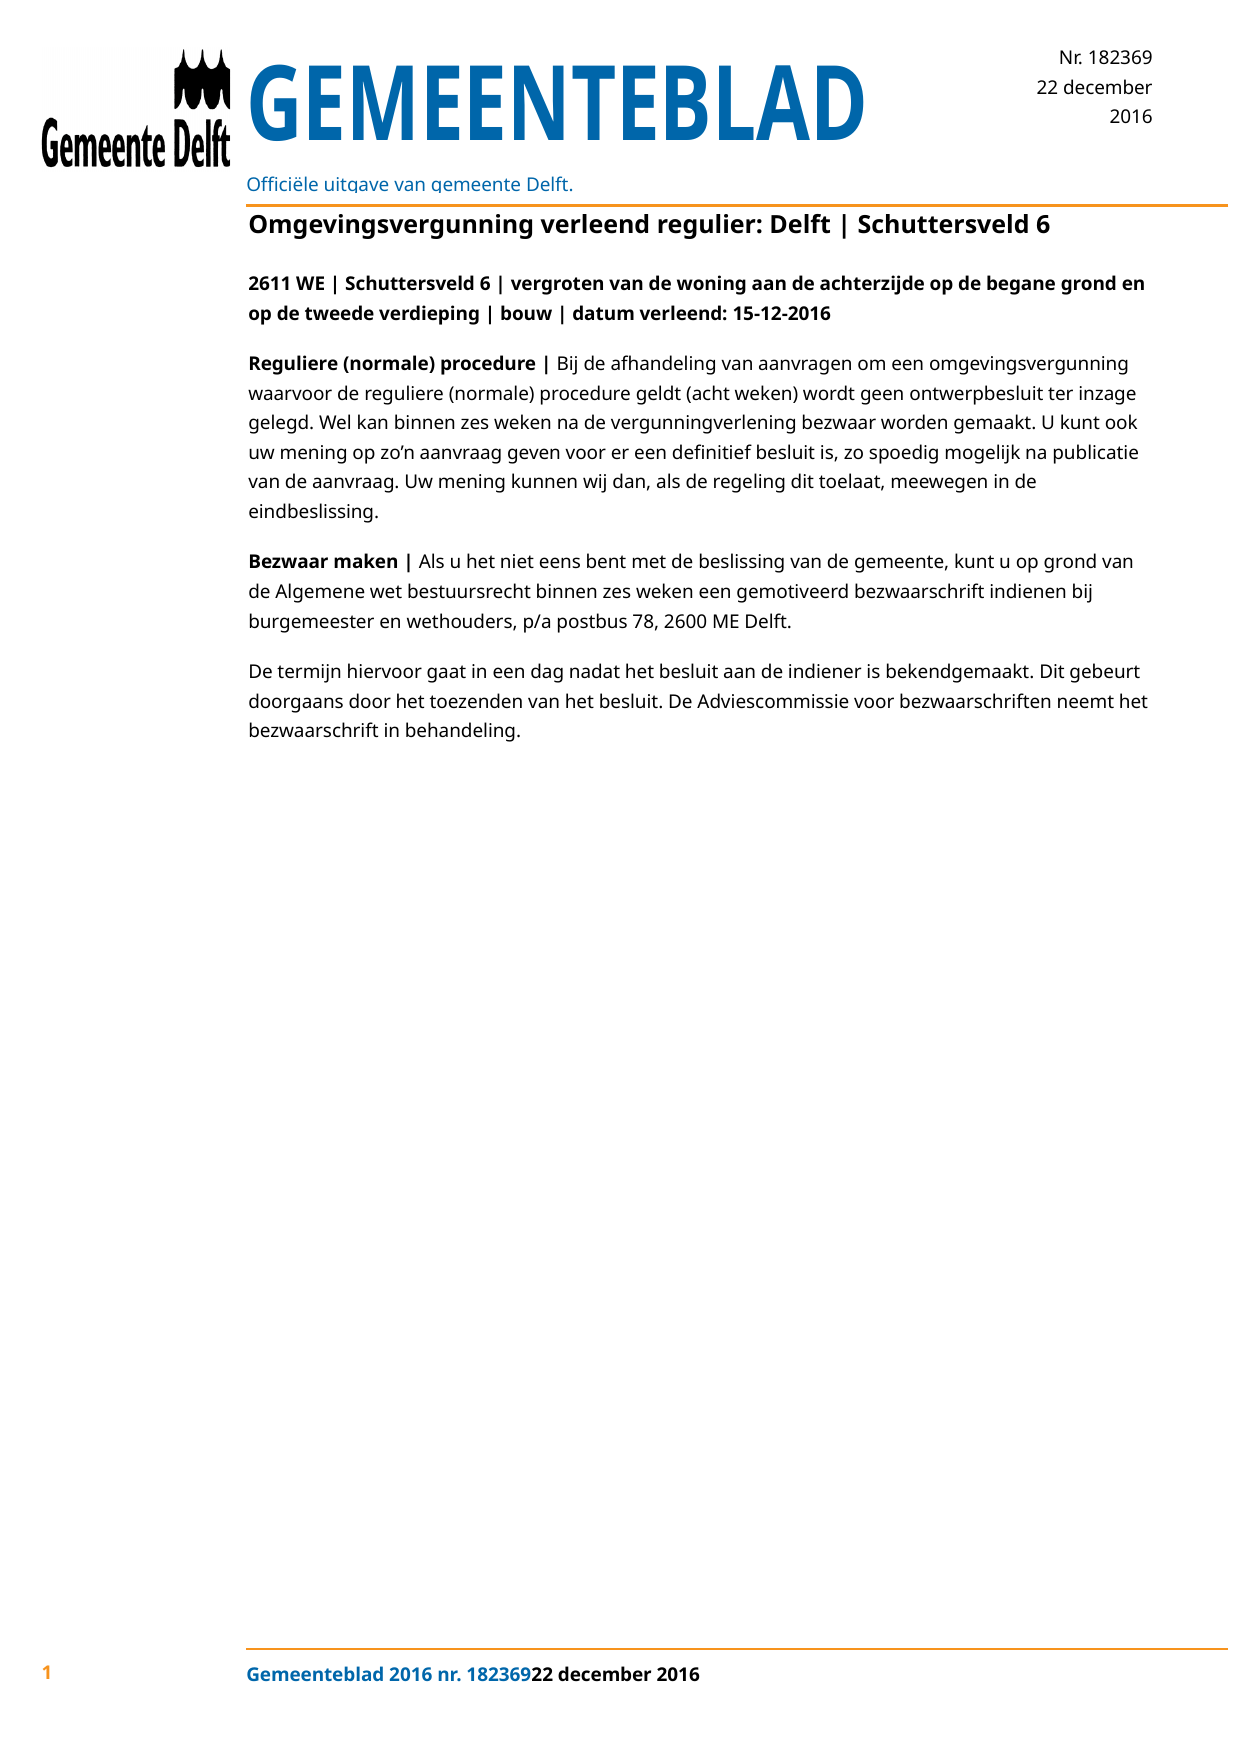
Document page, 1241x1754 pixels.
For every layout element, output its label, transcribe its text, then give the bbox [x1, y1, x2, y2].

text Reguliere (normale) procedure | Bij de afhandeling van aanvragen om een omgevingsvergunning waarvoor de reguliere (normale) procedure geldt (acht weken) wordt geen ontwerpbesluit ter inzage gelegd. Wel kan binnen zes weken na de vergunningverlening bezwaar worden gemaakt. U kunt ook uw mening op zo’n aanvraag geven voor er een definitief besluit is, zo spoedig mogelijk na publicatie van de aanvraag. Uw mening kunnen wij dan, als de regeling dit toelaat, meewegen in de eindbeslissing. [248, 350, 1152, 524]
picture [41, 47, 231, 172]
text Omgevingsvergunning verleend regulier: Delft | Schuttersveld 6 [248, 207, 1152, 241]
text Bezwaar maken | Als u het niet eens bent met de beslissing van de gemeente, kunt u op grond van de Algemene wet bestuursrecht binnen zes weken een gemotiveerd bezwaarschrift indienen bij burgemeester en wethouders, p/a postbus 78, 2600 ME Delft. [248, 549, 1152, 633]
text 2611 WE | Schuttersveld 6 | vergroten van de woning aan de achterzijde op de begane grond en op de tweede verdieping | bouw | datum verleend: 15-12-2016 [248, 270, 1152, 326]
text De termijn hiervoor gaat in een dag nadat het besluit aan de indiener is bekendgemaakt. Dit gebeurt doorgaans door het toezenden van het besluit. De Adviescommissie voor bezwaarschriften neemt het bezwaarschrift in behandeling. [248, 658, 1152, 743]
